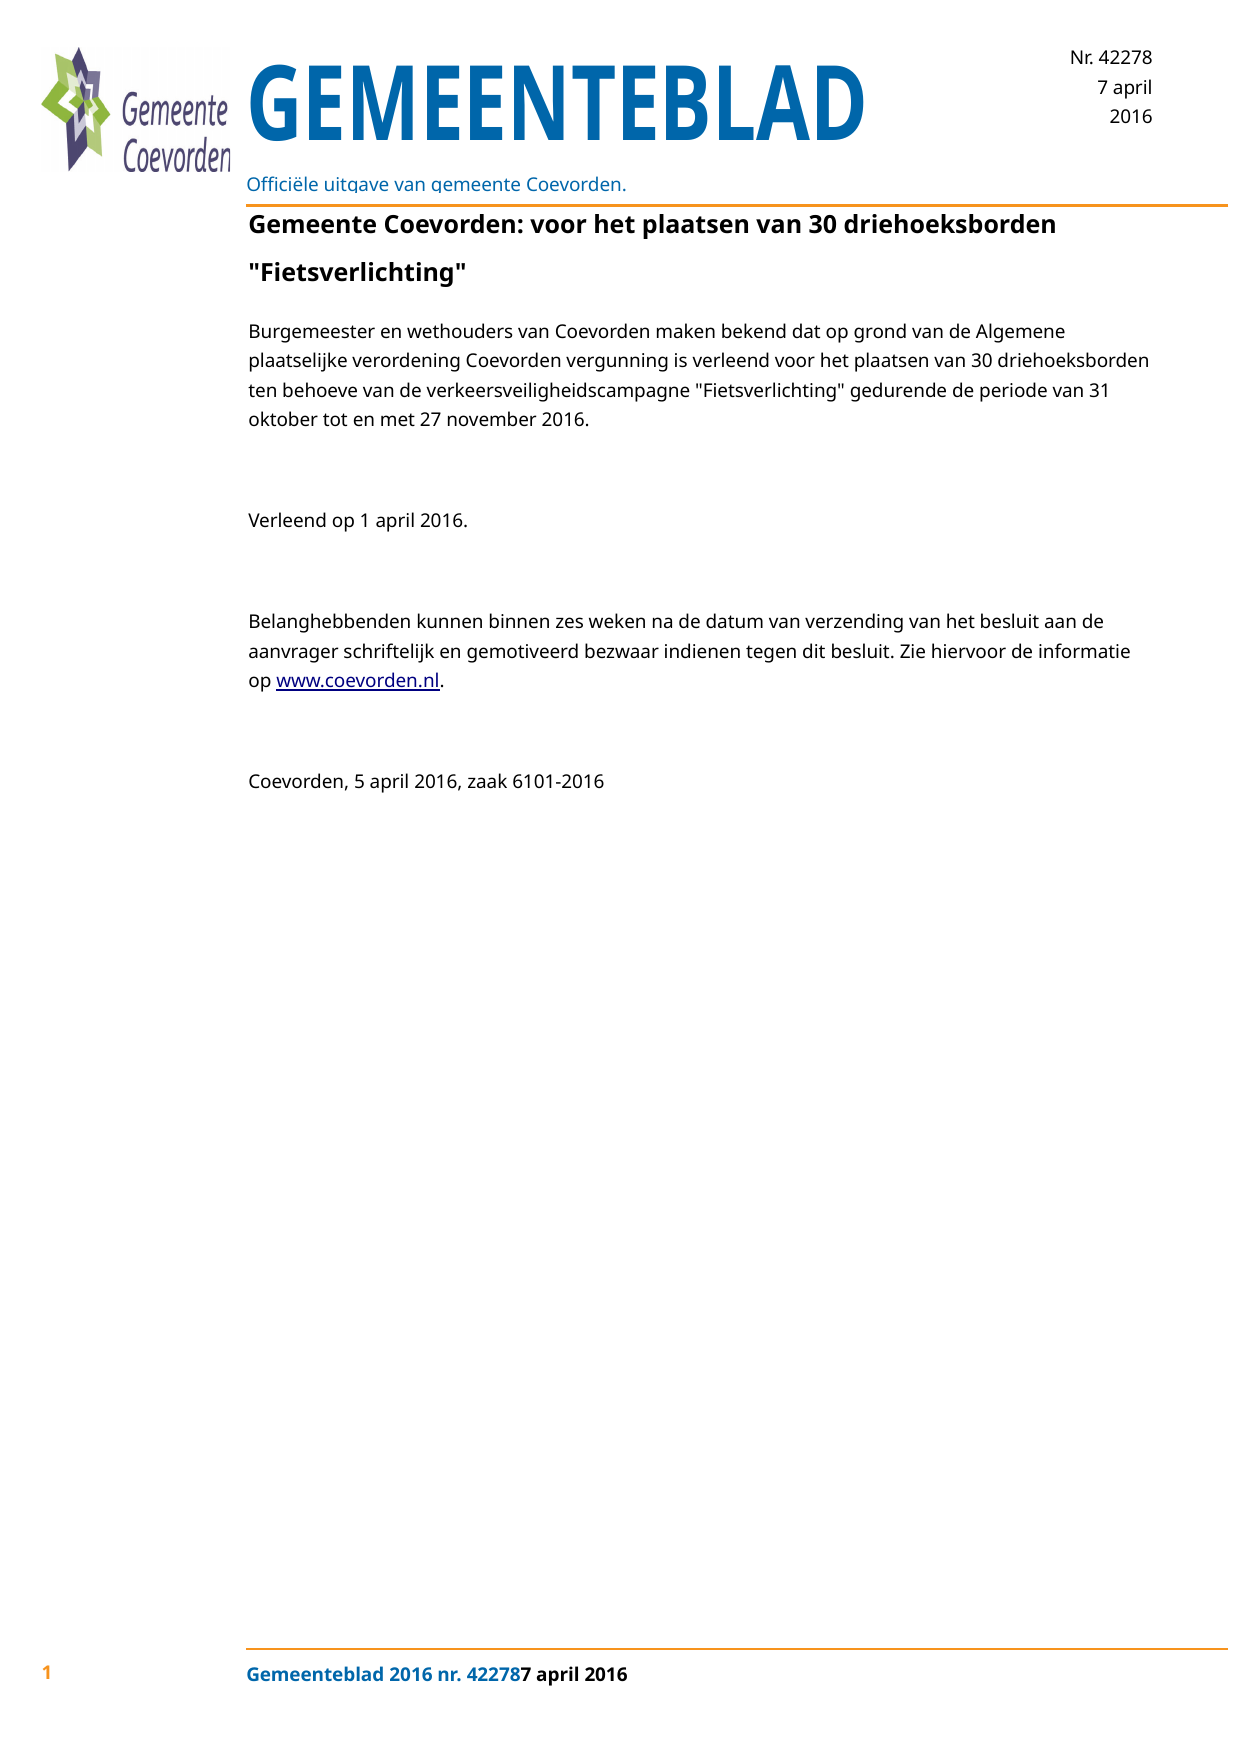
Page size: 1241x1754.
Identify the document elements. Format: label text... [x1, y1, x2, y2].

text Coevorden, 5 april 2016, zaak 6101-2016 [248, 768, 1152, 794]
text Verleend op 1 april 2016. [248, 507, 1152, 533]
picture [41, 47, 231, 172]
text Gemeente Coevorden: voor het plaatsen van 30 driehoeksborden "Fietsverlichting" [248, 207, 1152, 288]
text Burgemeester en wethouders van Coevorden maken bekend dat op grond van de Algemene plaatselijke verordening Coevorden vergunning is verleend voor het plaatsen van 30 driehoeksborden ten behoeve van de verkeersveiligheidscampagne "Fietsverlichting" gedurende de periode van 31 oktober tot en met 27 november 2016. [248, 318, 1152, 432]
text Belanghebbenden kunnen binnen zes weken na de datum van verzending van het besluit aan de aanvrager schriftelijk en gemotiveerd bezwaar indienen tegen dit besluit. Zie hiervoor de informatie op www.coevorden.nl. [248, 608, 1152, 693]
